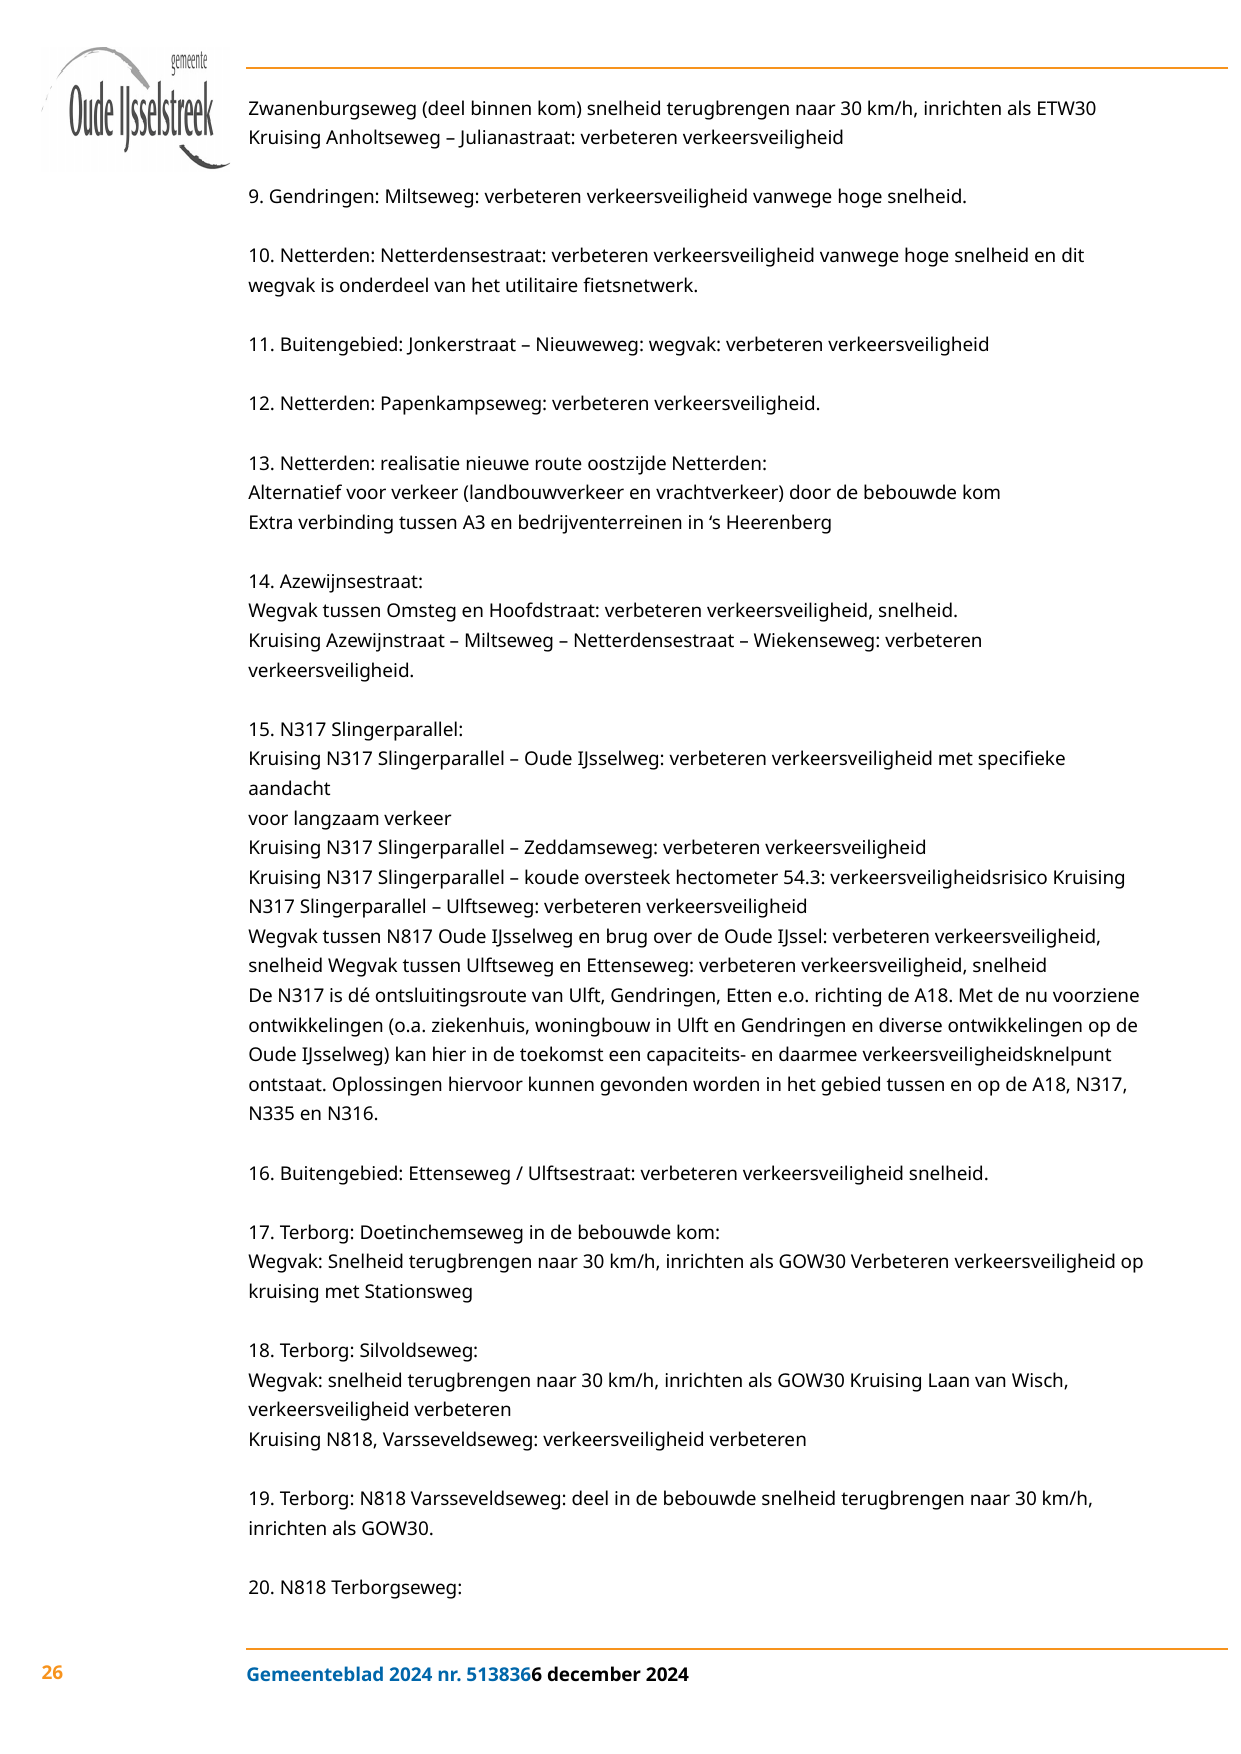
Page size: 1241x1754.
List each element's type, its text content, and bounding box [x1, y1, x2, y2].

text 9. Gendringen: Miltseweg: verbeteren verkeersveiligheid vanwege hoge snelheid. [248, 183, 1152, 209]
picture [41, 47, 231, 172]
text Alternatief voor verkeer (landbouwverkeer en vrachtverkeer) door de bebouwde kom [248, 479, 1152, 505]
text 10. Netterden: Netterdensestraat: verbeteren verkeersveiligheid vanwege hoge snelheid en dit wegvak is onderdeel van het utilitaire fietsnetwerk. [248, 243, 1152, 298]
text 20. N818 Terborgseweg: [248, 1574, 1152, 1600]
text Kruising N317 Slingerparallel – Oude IJsselweg: verbeteren verkeersveiligheid met specifieke aandacht [248, 746, 1152, 801]
text Kruising N317 Slingerparallel – koude oversteek hectometer 54.3: verkeersveiligheidsrisico Kruising N317 Slingerparallel – Ulftseweg: verbeteren verkeersveiligheid [248, 864, 1152, 919]
text 16. Buitengebied: Ettenseweg / Ulftsestraat: verbeteren verkeersveiligheid snelheid. [248, 1160, 1152, 1186]
text 17. Terborg: Doetinchemseweg in de bebouwde kom: [248, 1219, 1152, 1245]
text Wegvak: Snelheid terugbrengen naar 30 km/h, inrichten als GOW30 Verbeteren verkeersveiligheid op kruising met Stationsweg [248, 1248, 1152, 1304]
text Wegvak tussen N817 Oude IJsselweg en brug over de Oude IJssel: verbeteren verkeersveiligheid, snelheid Wegvak tussen Ulftseweg en Ettenseweg: verbeteren verkeersveiligheid, snelheid [248, 923, 1152, 978]
text 14. Azewijnsestraat: [248, 568, 1152, 594]
text 15. N317 Slingerparallel: [248, 716, 1152, 742]
text Kruising N818, Varsseveldseweg: verkeersveiligheid verbeteren [248, 1426, 1152, 1452]
text 12. Netterden: Papenkampseweg: verbeteren verkeersveiligheid. [248, 391, 1152, 416]
text 11. Buitengebied: Jonkerstraat – Nieuweweg: wegvak: verbeteren verkeersveiligheid [248, 331, 1152, 357]
text 18. Terborg: Silvoldseweg: [248, 1337, 1152, 1363]
text Kruising N317 Slingerparallel – Zeddamseweg: verbeteren verkeersveiligheid [248, 834, 1152, 860]
text Zwanenburgseweg (deel binnen kom) snelheid terugbrengen naar 30 km/h, inrichten als ETW30 Kruising Anholtseweg – Julianastraat: verbeteren verkeersveiligheid [248, 95, 1152, 150]
text Wegvak tussen Omsteg en Hoofdstraat: verbeteren verkeersveiligheid, snelheid. [248, 598, 1152, 623]
text 13. Netterden: realisatie nieuwe route oostzijde Netterden: [248, 450, 1152, 476]
text Wegvak: snelheid terugbrengen naar 30 km/h, inrichten als GOW30 Kruising Laan van Wisch, verkeersveiligheid verbeteren [248, 1367, 1152, 1422]
text De N317 is dé ontsluitingsroute van Ulft, Gendringen, Etten e.o. richting de A18. Met de nu voorziene ontwikkelingen (o.a. ziekenhuis, woningbouw in Ulft en Gendringen en diverse ontwikkelingen op de Oude IJsselweg) kan hier in de toekomst een capaciteits- en daarmee verkeersveiligheidsknelpunt ontstaat. Oplossingen hiervoor kunnen gevonden worden in het gebied tussen en op de A18, N317, N335 en N316. [248, 982, 1152, 1126]
text 19. Terborg: N818 Varsseveldseweg: deel in de bebouwde snelheid terugbrengen naar 30 km/h, inrichten als GOW30. [248, 1485, 1152, 1541]
text Extra verbinding tussen A3 en bedrijventerreinen in ‘s Heerenberg [248, 509, 1152, 535]
text voor langzaam verkeer [248, 805, 1152, 831]
text Kruising Azewijnstraat – Miltseweg – Netterdensestraat – Wiekenseweg: verbeteren verkeersveiligheid. [248, 627, 1152, 683]
